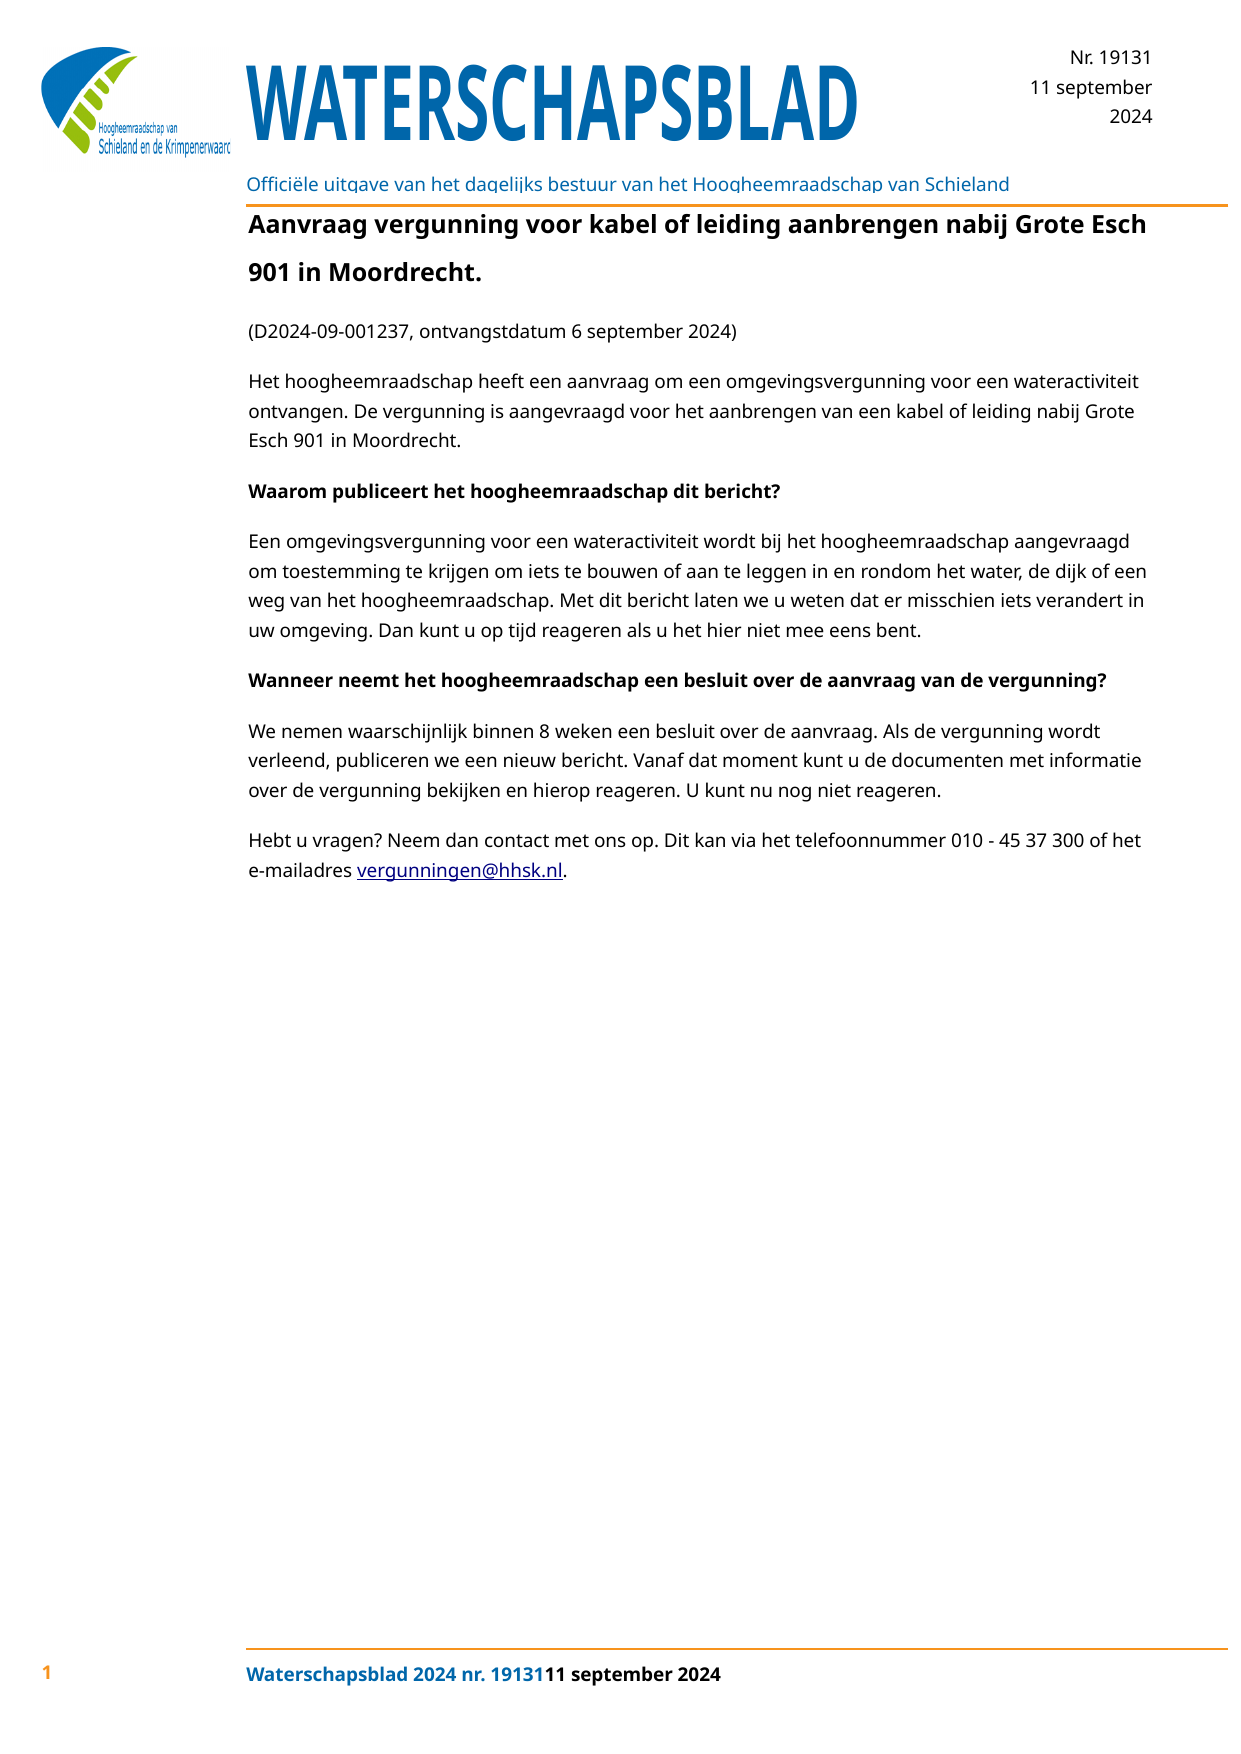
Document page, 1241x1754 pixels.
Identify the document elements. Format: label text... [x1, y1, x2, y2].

text Hebt u vragen? Neem dan contact met ons op. Dit kan via het telefoonnummer 010 - 45 37 300 of het e-mailadres vergunningen@hhsk.nl. [248, 827, 1152, 883]
text Waarom publiceert het hoogheemraadschap dit bericht? [248, 478, 1152, 504]
text Het hoogheemraadschap heeft een aanvraag om een omgevingsvergunning voor een wateractiviteit ontvangen. De vergunning is aangevraagd voor het aanbrengen van een kabel of leiding nabij Grote Esch 901 in Moordrecht. [248, 368, 1152, 453]
text Een omgevingsvergunning voor een wateractiviteit wordt bij het hoogheemraadschap aangevraagd om toestemming te krijgen om iets te bouwen of aan te leggen in en rondom het water, de dijk of een weg van het hoogheemraadschap. Met dit bericht laten we u weten dat er misschien iets verandert in uw omgeving. Dan kunt u op tijd reageren als u het hier niet mee eens bent. [248, 528, 1152, 643]
text Wanneer neemt het hoogheemraadschap een besluit over de aanvraag van de vergunning? [248, 667, 1152, 693]
picture [41, 47, 231, 172]
text Aanvraag vergunning voor kabel of leiding aanbrengen nabij Grote Esch 901 in Moordrecht. [248, 207, 1152, 288]
text We nemen waarschijnlijk binnen 8 weken een besluit over de aanvraag. Als de vergunning wordt verleend, publiceren we een nieuw bericht. Vanaf dat moment kunt u de documenten met informatie over de vergunning bekijken en hierop reageren. U kunt nu nog niet reageren. [248, 718, 1152, 803]
text (D2024-09-001237, ontvangstdatum 6 september 2024) [248, 318, 1152, 344]
